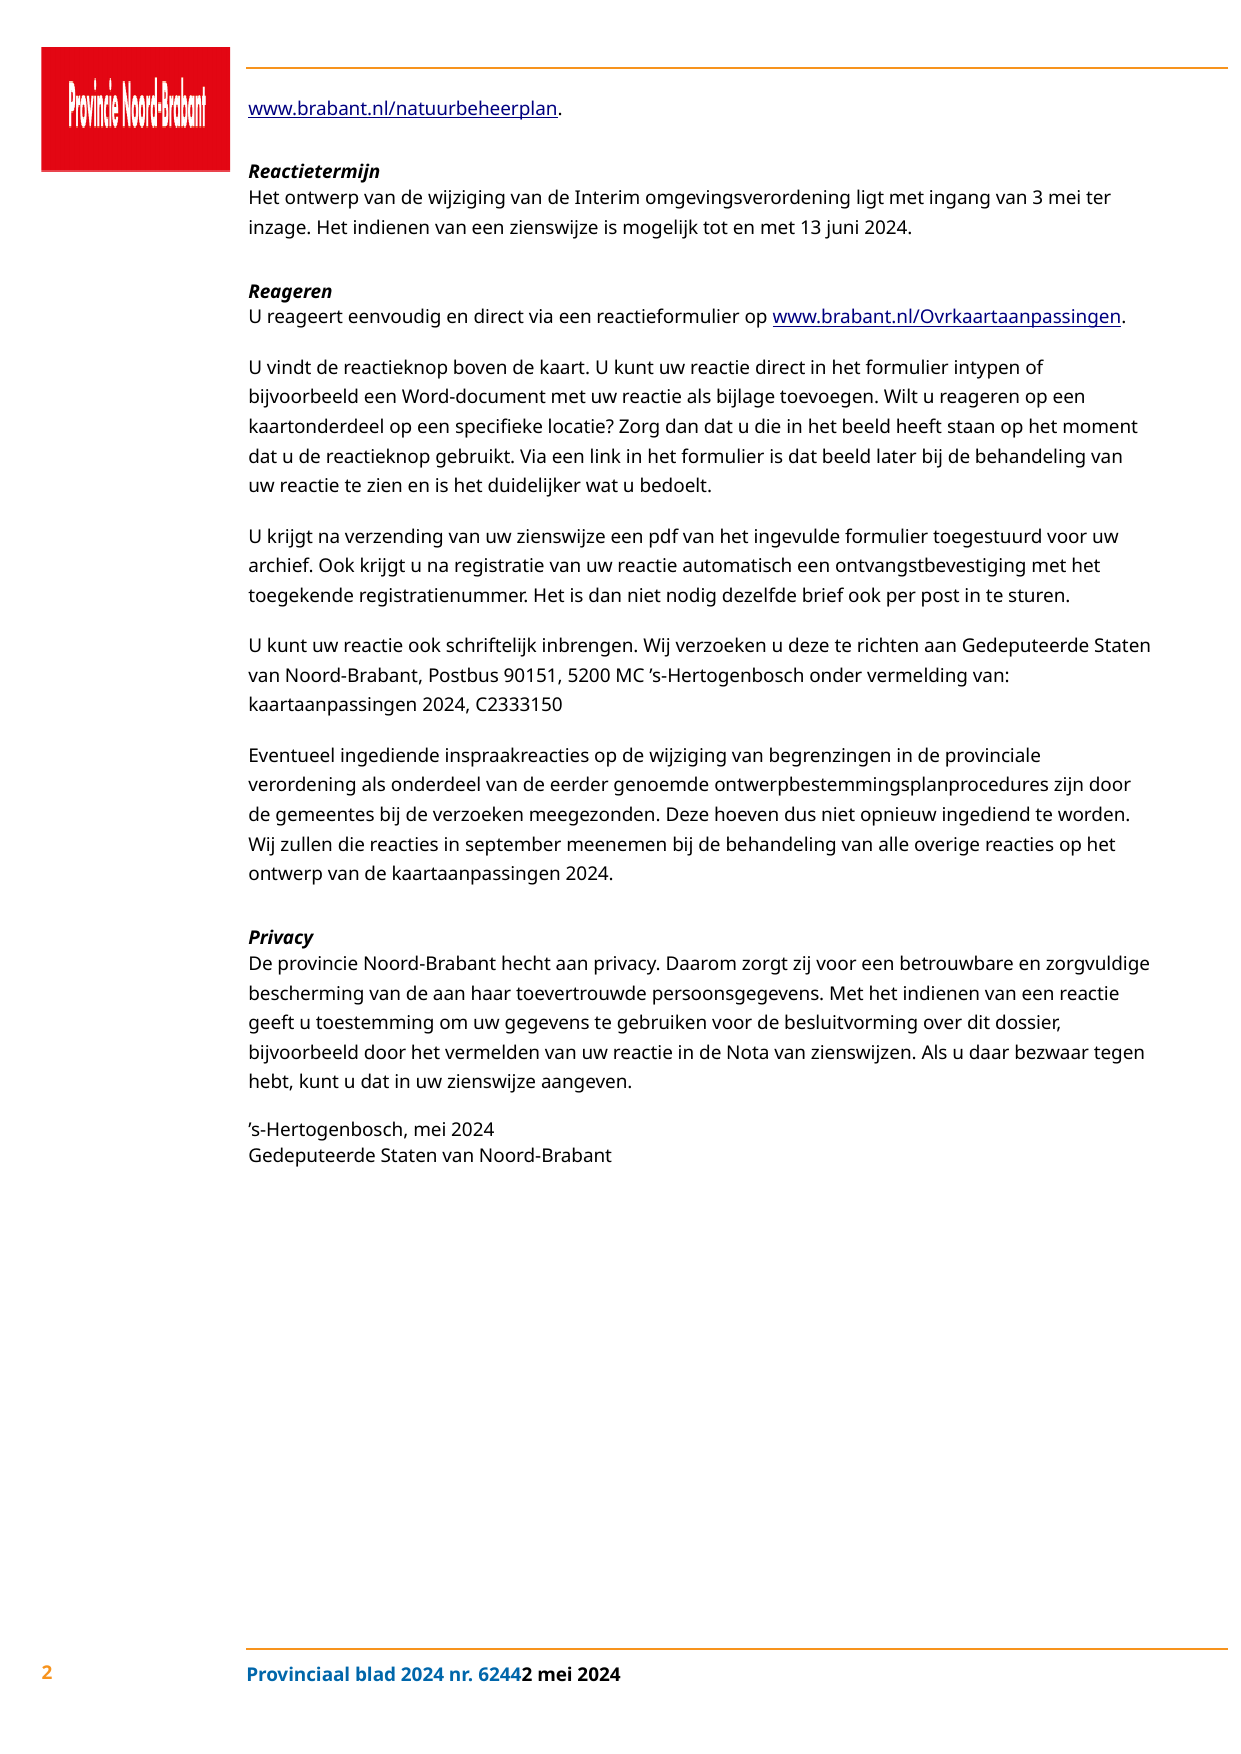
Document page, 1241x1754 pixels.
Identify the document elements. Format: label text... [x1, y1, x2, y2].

text Reactietermijn [248, 159, 1152, 184]
text U vindt de reactieknop boven de kaart. U kunt uw reactie direct in het formulier intypen of bijvoorbeeld een Word-document met uw reactie als bijlage toevoegen. Wilt u reageren op een kaartonderdeel op een specifieke locatie? Zorg dan dat u die in het beeld heeft staan op het moment dat u de reactieknop gebruikt. Via een link in het formulier is dat beeld later bij de behandeling van uw reactie te zien en is het duidelijker wat u bedoelt. [248, 354, 1152, 498]
text www.brabant.nl/natuurbeheerplan. [248, 95, 1152, 121]
text Reageren [248, 278, 1152, 304]
picture [41, 47, 231, 172]
text Gedeputeerde Staten van Noord-Brabant [248, 1142, 1152, 1168]
text Eventueel ingediende inspraakreacties op de wijziging van begrenzingen in de provinciale verordening als onderdeel van de eerder genoemde ontwerpbestemmingsplanprocedures zijn door de gemeentes bij de verzoeken meegezonden. Deze hoeven dus niet opnieuw ingediend te worden. Wij zullen die reacties in september meenemen bij de behandeling van alle overige reacties op het ontwerp van de kaartaanpassingen 2024. [248, 742, 1152, 886]
text U kunt uw reactie ook schriftelijk inbrengen. Wij verzoeken u deze te richten aan Gedeputeerde Staten van Noord-Brabant, Postbus 90151, 5200 MC ’s-Hertogenbosch onder vermelding van: kaartaanpassingen 2024, C2333150 [248, 632, 1152, 717]
text Privacy [248, 924, 1152, 950]
text ’s-Hertogenbosch, mei 2024 [248, 1116, 1152, 1142]
text De provincie Noord-Brabant hecht aan privacy. Daarom zorgt zij voor een betrouwbare en zorgvuldige bescherming van de aan haar toevertrouwde persoonsgegevens. Met het indienen van een reactie geeft u toestemming om uw gegevens te gebruiken voor de besluitvorming over dit dossier, bijvoorbeeld door het vermelden van uw reactie in de Nota van zienswijzen. Als u daar bezwaar tegen hebt, kunt u dat in uw zienswijze aangeven. [248, 950, 1152, 1094]
text Het ontwerp van de wijziging van de Interim omgevingsverordening ligt met ingang van 3 mei ter inzage. Het indienen van een zienswijze is mogelijk tot en met 13 juni 2024. [248, 184, 1152, 240]
text U krijgt na verzending van uw zienswijze een pdf van het ingevulde formulier toegestuurd voor uw archief. Ook krijgt u na registratie van uw reactie automatisch een ontvangstbevestiging met het toegekende registratienummer. Het is dan niet nodig dezelfde brief ook per post in te sturen. [248, 523, 1152, 608]
text U reageert eenvoudig en direct via een reactieformulier op www.brabant.nl/Ovrkaartaanpassingen. [248, 304, 1152, 329]
